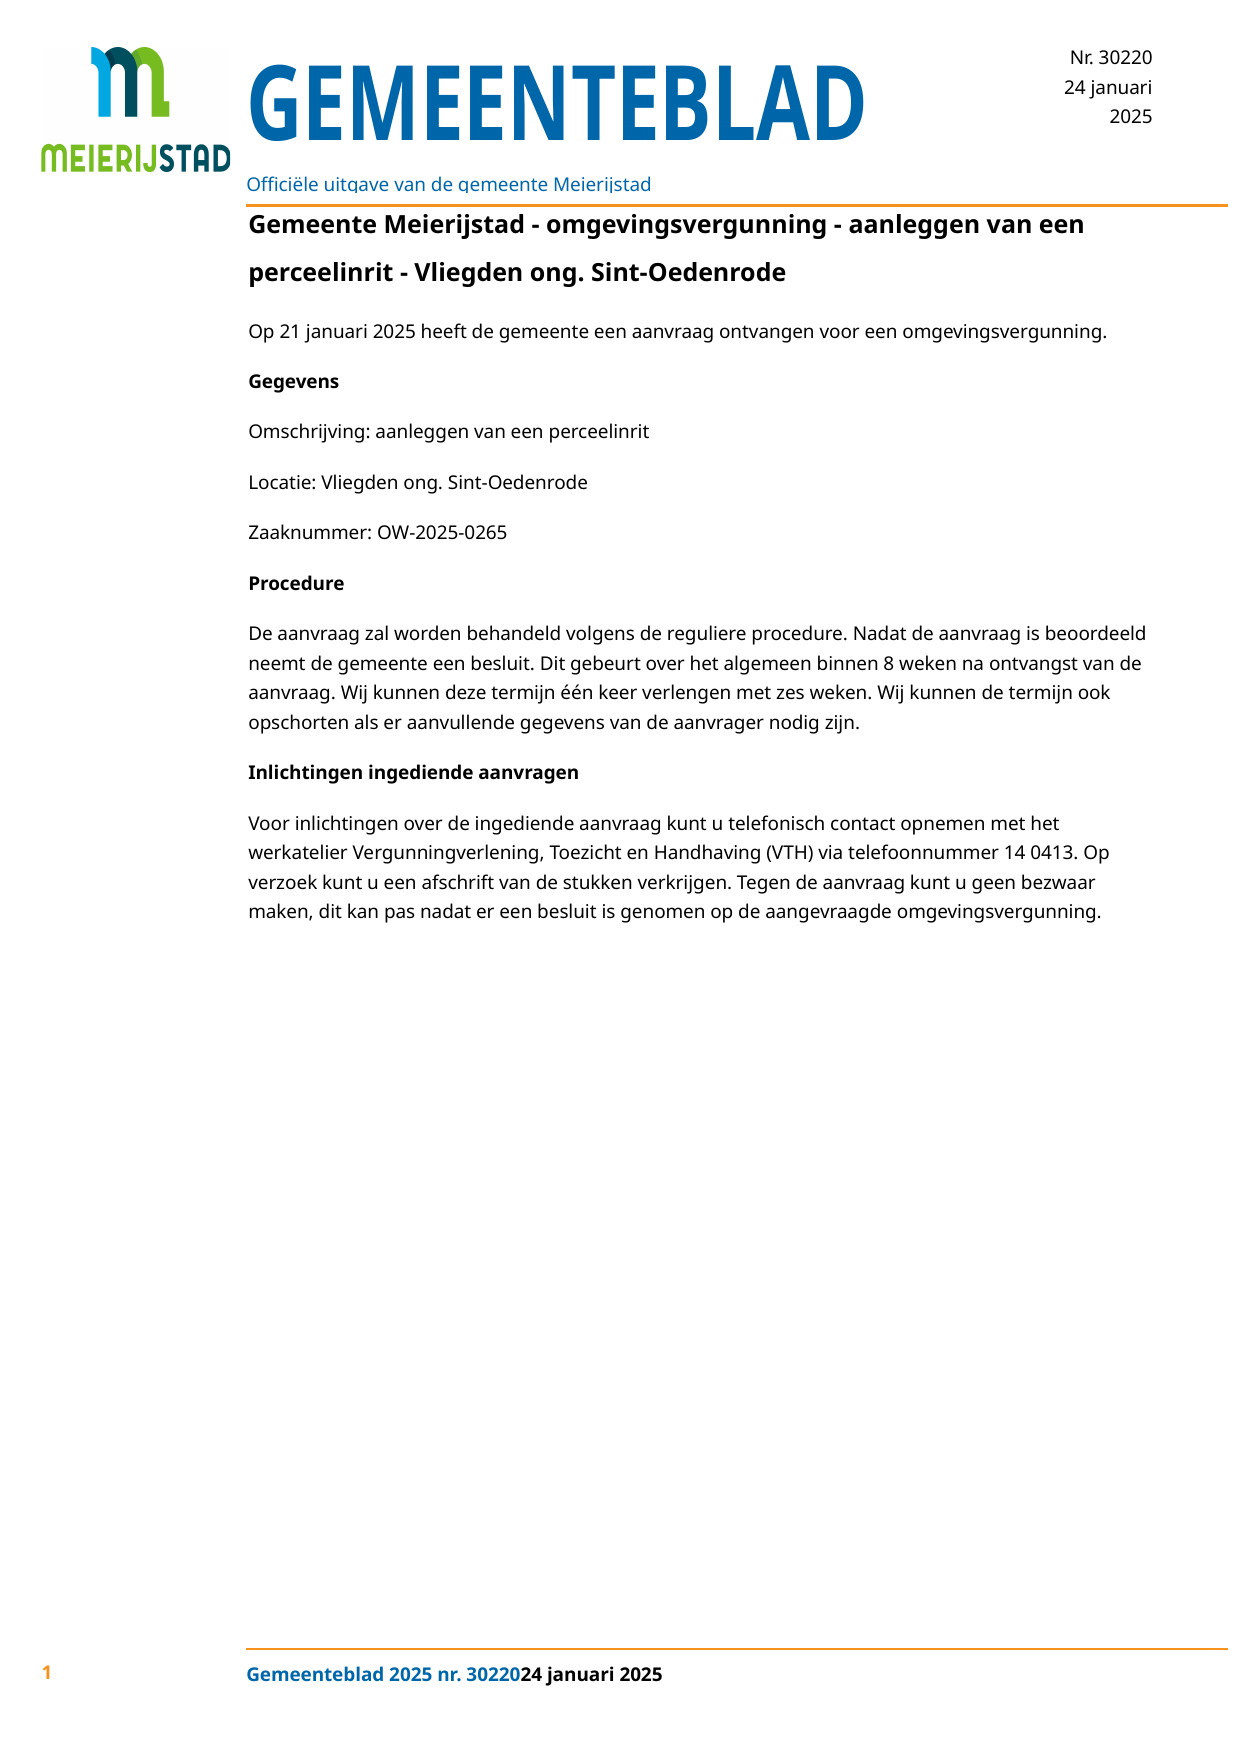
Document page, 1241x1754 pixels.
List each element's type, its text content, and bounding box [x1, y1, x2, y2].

text Gegevens [248, 368, 1152, 394]
text Locatie: Vliegden ong. Sint-Oedenrode [248, 469, 1152, 495]
text Gemeente Meierijstad - omgevingsvergunning - aanleggen van een perceelinrit - Vliegden ong. Sint-Oedenrode [248, 207, 1152, 288]
picture [41, 47, 231, 172]
text Zaaknummer: OW-2025-0265 [248, 519, 1152, 545]
text Voor inlichtingen over de ingediende aanvraag kunt u telefonisch contact opnemen met het werkatelier Vergunningverlening, Toezicht en Handhaving (VTH) via telefoonnummer 14 0413. Op verzoek kunt u een afschrift van de stukken verkrijgen. Tegen de aanvraag kunt u geen bezwaar maken, dit kan pas nadat er een besluit is genomen op de aangevraagde omgevingsvergunning. [248, 810, 1152, 924]
text Op 21 januari 2025 heeft de gemeente een aanvraag ontvangen voor een omgevingsvergunning. [248, 318, 1152, 344]
text Procedure [248, 570, 1152, 596]
text Inlichtingen ingediende aanvragen [248, 759, 1152, 785]
text De aanvraag zal worden behandeld volgens de reguliere procedure. Nadat de aanvraag is beoordeeld neemt de gemeente een besluit. Dit gebeurt over het algemeen binnen 8 weken na ontvangst van de aanvraag. Wij kunnen deze termijn één keer verlengen met zes weken. Wij kunnen de termijn ook opschorten als er aanvullende gegevens van de aanvrager nodig zijn. [248, 620, 1152, 735]
text Omschrijving: aanleggen van een perceelinrit [248, 419, 1152, 444]
